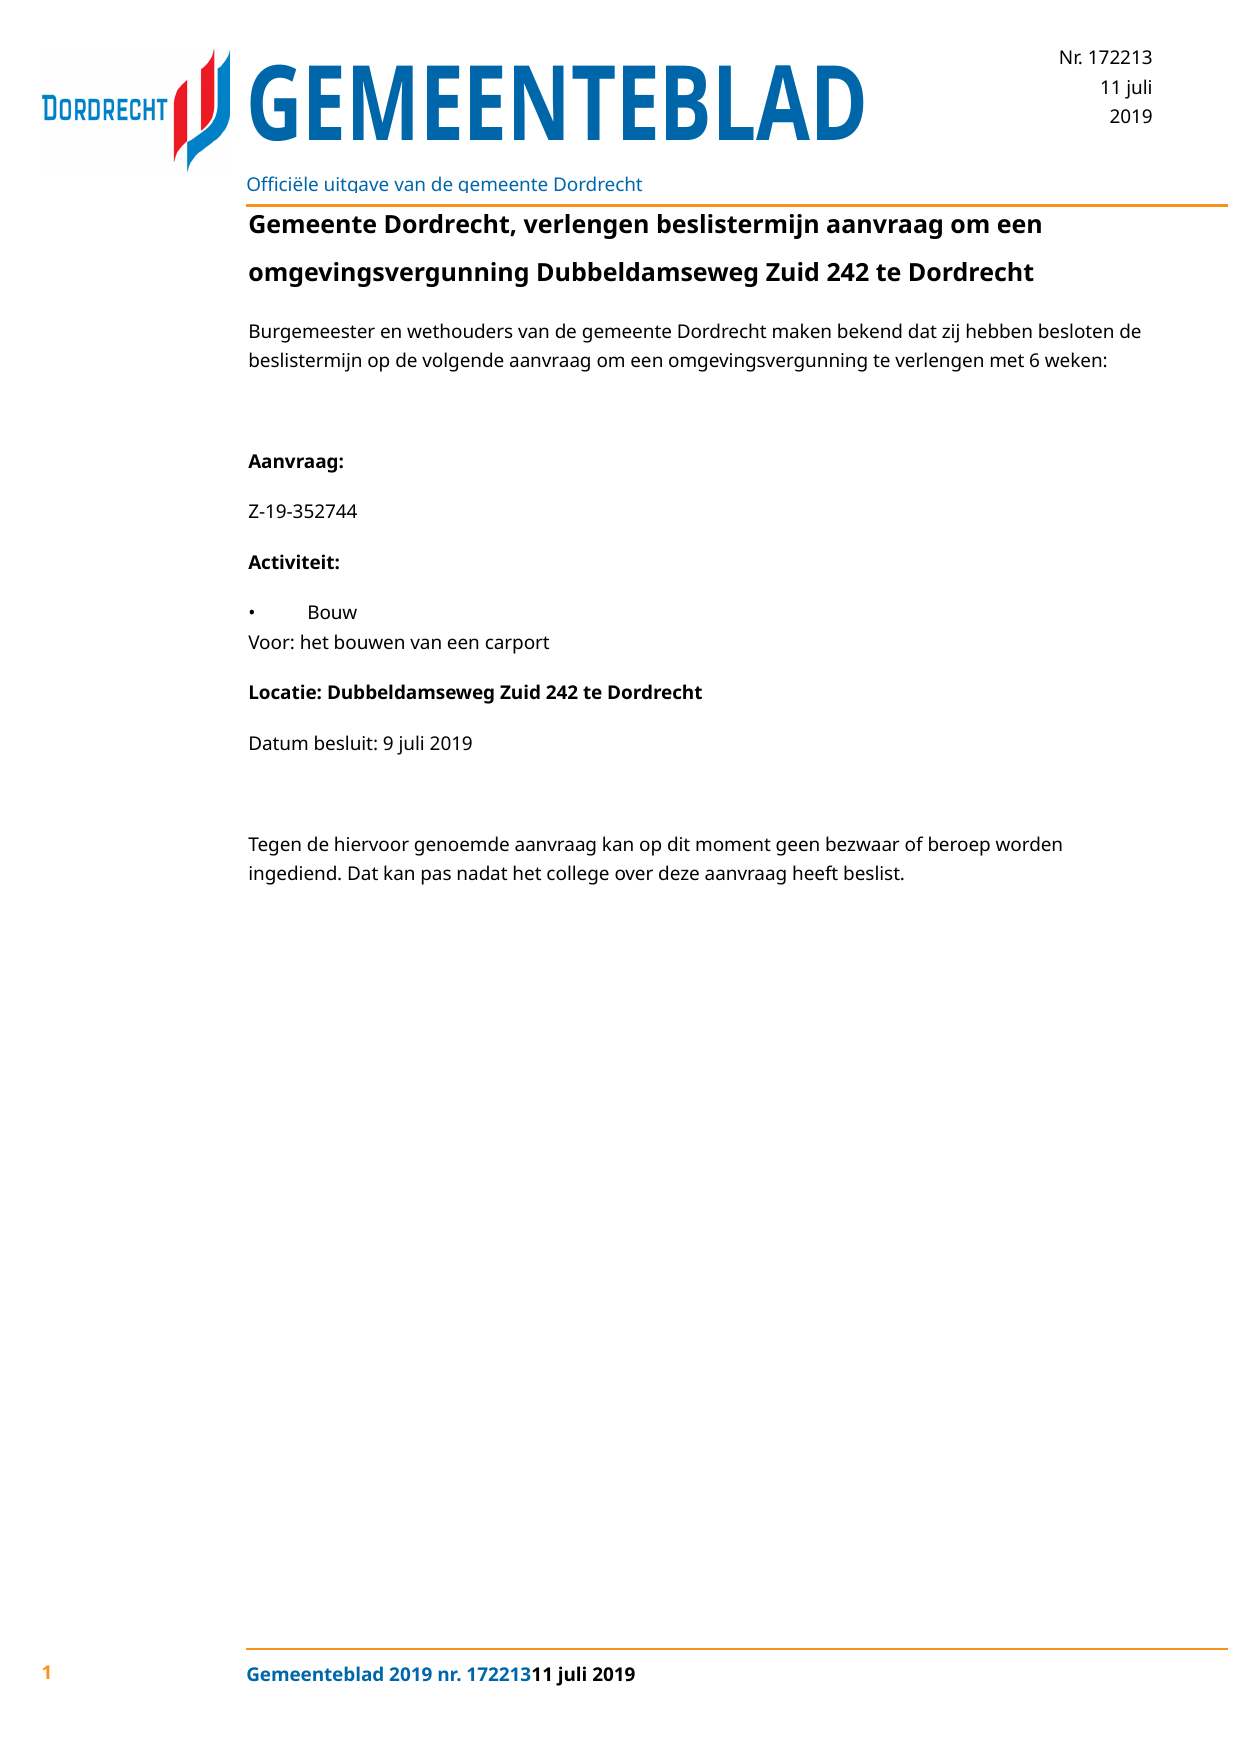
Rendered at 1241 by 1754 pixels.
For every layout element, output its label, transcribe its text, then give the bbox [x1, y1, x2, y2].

text Tegen de hiervoor genoemde aanvraag kan op dit moment geen bezwaar of beroep worden ingediend. Dat kan pas nadat het college over deze aanvraag heeft beslist. [248, 831, 1152, 886]
text Burgemeester en wethouders van de gemeente Dordrecht maken bekend dat zij hebben besloten de beslistermijn op de volgende aanvraag om een omgevingsvergunning te verlengen met 6 weken: [248, 318, 1152, 373]
text Activiteit: [248, 549, 1152, 575]
text Datum besluit: 9 juli 2019 [248, 730, 1152, 756]
text Voor: het bouwen van een carport [248, 629, 1152, 655]
picture [41, 47, 231, 172]
text Gemeente Dordrecht, verlengen beslistermijn aanvraag om een omgevingsvergunning Dubbeldamseweg Zuid 242 te Dordrecht [248, 207, 1152, 288]
text Z-19-352744 [248, 499, 1152, 524]
list Bouw [248, 599, 1152, 625]
text Locatie: Dubbeldamseweg Zuid 242 te Dordrecht [248, 679, 1152, 705]
text Aanvraag: [248, 448, 1152, 474]
